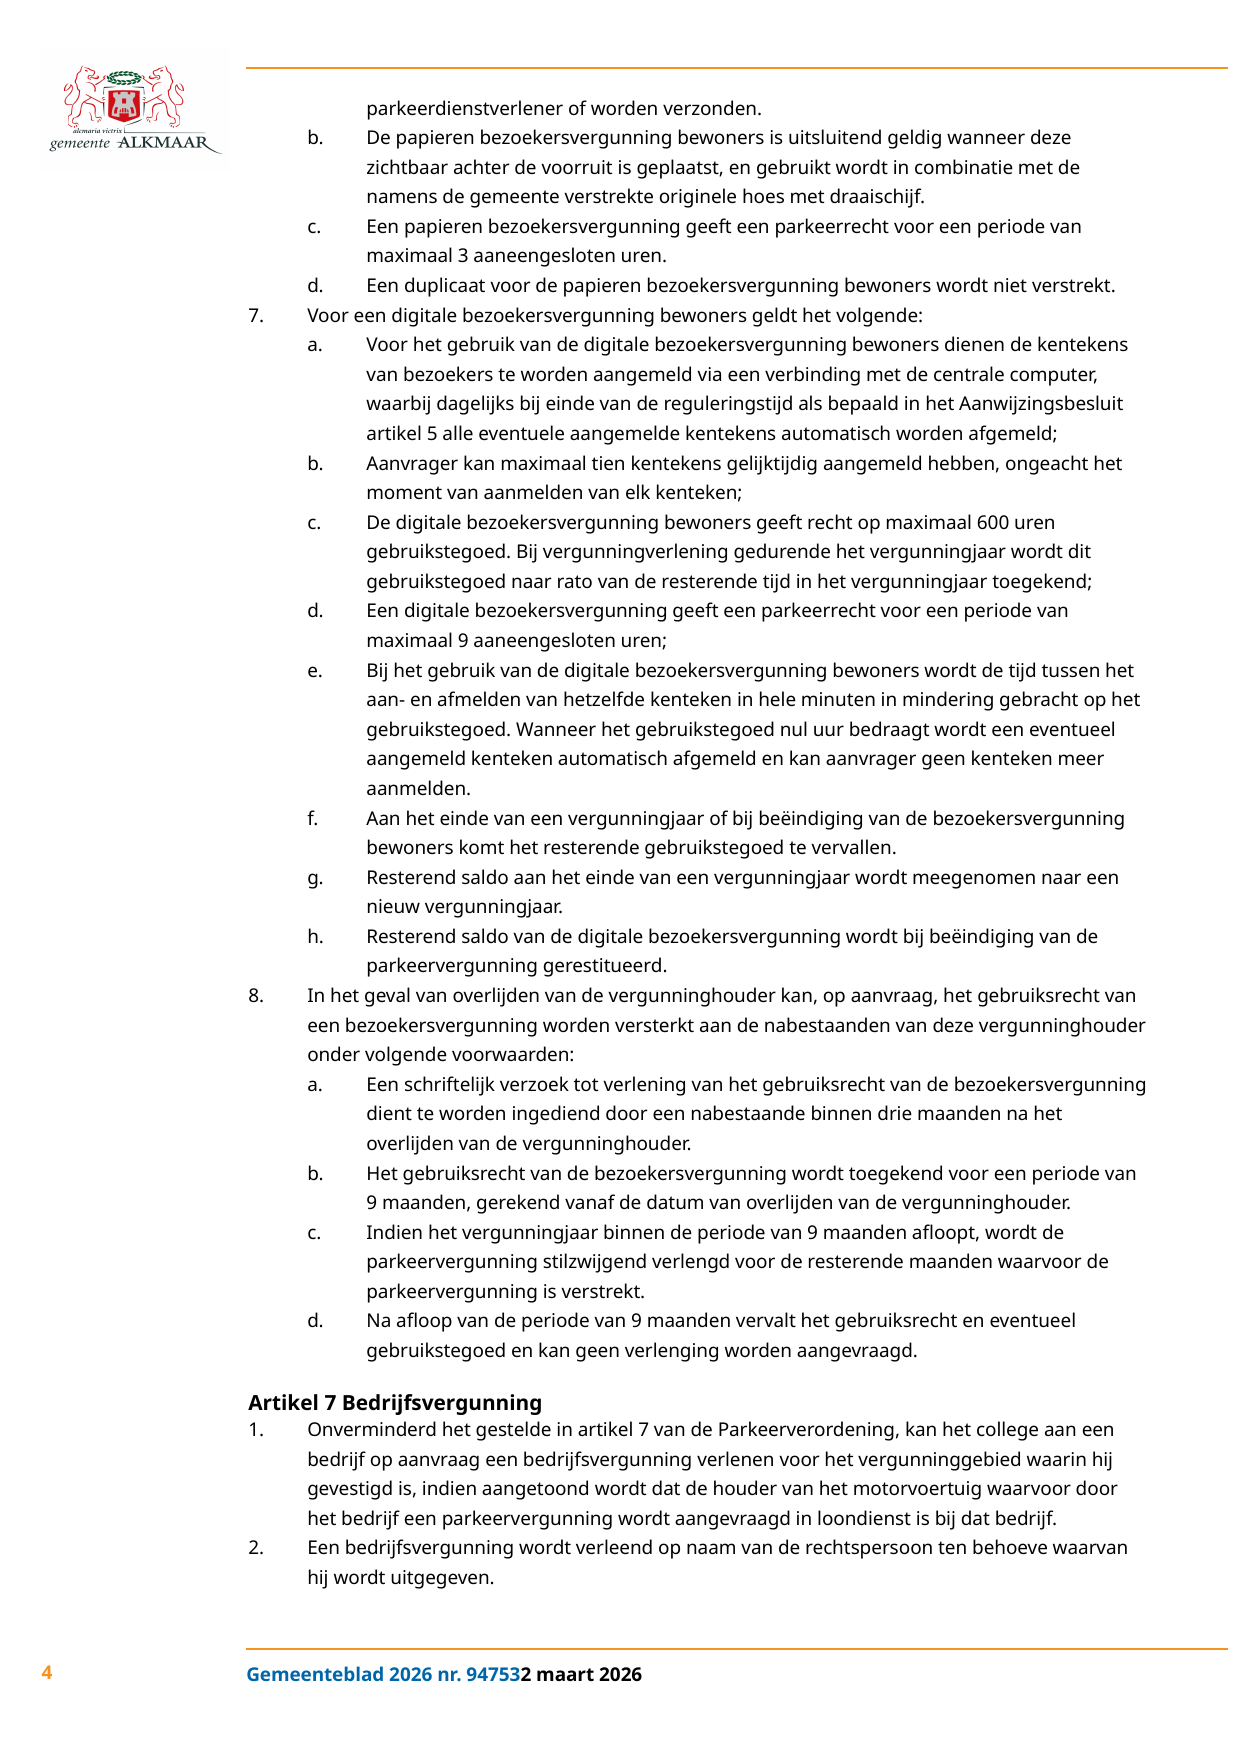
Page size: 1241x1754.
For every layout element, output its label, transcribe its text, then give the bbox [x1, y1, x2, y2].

list Resterend saldo van de digitale bezoekersvergunning wordt bij beëindiging van de parkeervergunning gerestitueerd. [307, 923, 1152, 978]
list Een bedrijfsvergunning wordt verleend op naam van de rechtspersoon ten behoeve waarvan hij wordt uitgegeven. [248, 1534, 1152, 1590]
picture [41, 47, 231, 172]
list Onverminderd het gestelde in artikel 7 van de Parkeerverordening, kan het college aan een bedrijf op aanvraag een bedrijfsvergunning verlenen voor het vergunninggebied waarin hij gevestigd is, indien aangetoond wordt dat de houder van het motorvoertuig waarvoor door het bedrijf een parkeervergunning wordt aangevraagd in loondienst is bij dat bedrijf. [248, 1416, 1152, 1531]
list Een digitale bezoekersvergunning geeft een parkeerrecht voor een periode van maximaal 9 aaneengesloten uren; [307, 598, 1152, 653]
list Indien het vergunningjaar binnen de periode van 9 maanden afloopt, wordt de parkeervergunning stilzwijgend verlengd voor de resterende maanden waarvoor de parkeervergunning is verstrekt. [307, 1219, 1152, 1304]
list Na afloop van de periode van 9 maanden vervalt het gebruiksrecht en eventueel gebruikstegoed en kan geen verlenging worden aangevraagd. [307, 1308, 1152, 1363]
list Aan het einde van een vergunningjaar of bij beëindiging van de bezoekersvergunning bewoners komt het resterende gebruikstegoed te vervallen. [307, 805, 1152, 860]
list Resterend saldo aan het einde van een vergunningjaar wordt meegenomen naar een nieuw vergunningjaar. [307, 864, 1152, 919]
text Artikel 7 Bedrijfsvergunning [248, 1388, 1152, 1416]
list De digitale bezoekersvergunning bewoners geeft recht op maximaal 600 uren gebruikstegoed. Bij vergunningverlening gedurende het vergunningjaar wordt dit gebruikstegoed naar rato van de resterende tijd in het vergunningjaar toegekend; [307, 509, 1152, 594]
list Bij het gebruik van de digitale bezoekersvergunning bewoners wordt de tijd tussen het aan- en afmelden van hetzelfde kenteken in hele minuten in mindering gebracht op het gebruikstegoed. Wanneer het gebruikstegoed nul uur bedraagt wordt een eventueel aangemeld kenteken automatisch afgemeld en kan aanvrager geen kenteken meer aanmelden. [307, 657, 1152, 801]
list Een papieren bezoekersvergunning geeft een parkeerrecht voor een periode van maximaal 3 aaneengesloten uren. [307, 213, 1152, 268]
list Een duplicaat voor de papieren bezoekersvergunning bewoners wordt niet verstrekt. [307, 272, 1152, 298]
list Aanvrager kan maximaal tien kentekens gelijktijdig aangemeld hebben, ongeacht het moment van aanmelden van elk kenteken; [307, 450, 1152, 505]
list De papieren bezoekersvergunning bewoners is uitsluitend geldig wanneer deze zichtbaar achter de voorruit is geplaatst, en gebruikt wordt in combinatie met de namens de gemeente verstrekte originele hoes met draaischijf. [307, 124, 1152, 209]
list Voor het gebruik van de digitale bezoekersvergunning bewoners dienen de kentekens van bezoekers te worden aangemeld via een verbinding met de centrale computer, waarbij dagelijks bij einde van de reguleringstijd als bepaald in het Aanwijzingsbesluit artikel 5 alle eventuele aangemelde kentekens automatisch worden afgemeld; [307, 331, 1152, 446]
list Het gebruiksrecht van de bezoekersvergunning wordt toegekend voor een periode van 9 maanden, gerekend vanaf de datum van overlijden van de vergunninghouder. [307, 1160, 1152, 1215]
list In het geval van overlijden van de vergunninghouder kan, op aanvraag, het gebruiksrecht van een bezoekersvergunning worden versterkt aan de nabestaanden van deze vergunninghouder onder volgende voorwaarden: [248, 982, 1152, 1067]
list Een schriftelijk verzoek tot verlening van het gebruiksrecht van de bezoekersvergunning dient te worden ingediend door een nabestaande binnen drie maanden na het overlijden van de vergunninghouder. [307, 1071, 1152, 1156]
list Voor een digitale bezoekersvergunning bewoners geldt het volgende: [248, 302, 1152, 328]
list parkeerdienstverlener of worden verzonden. [307, 95, 1152, 121]
